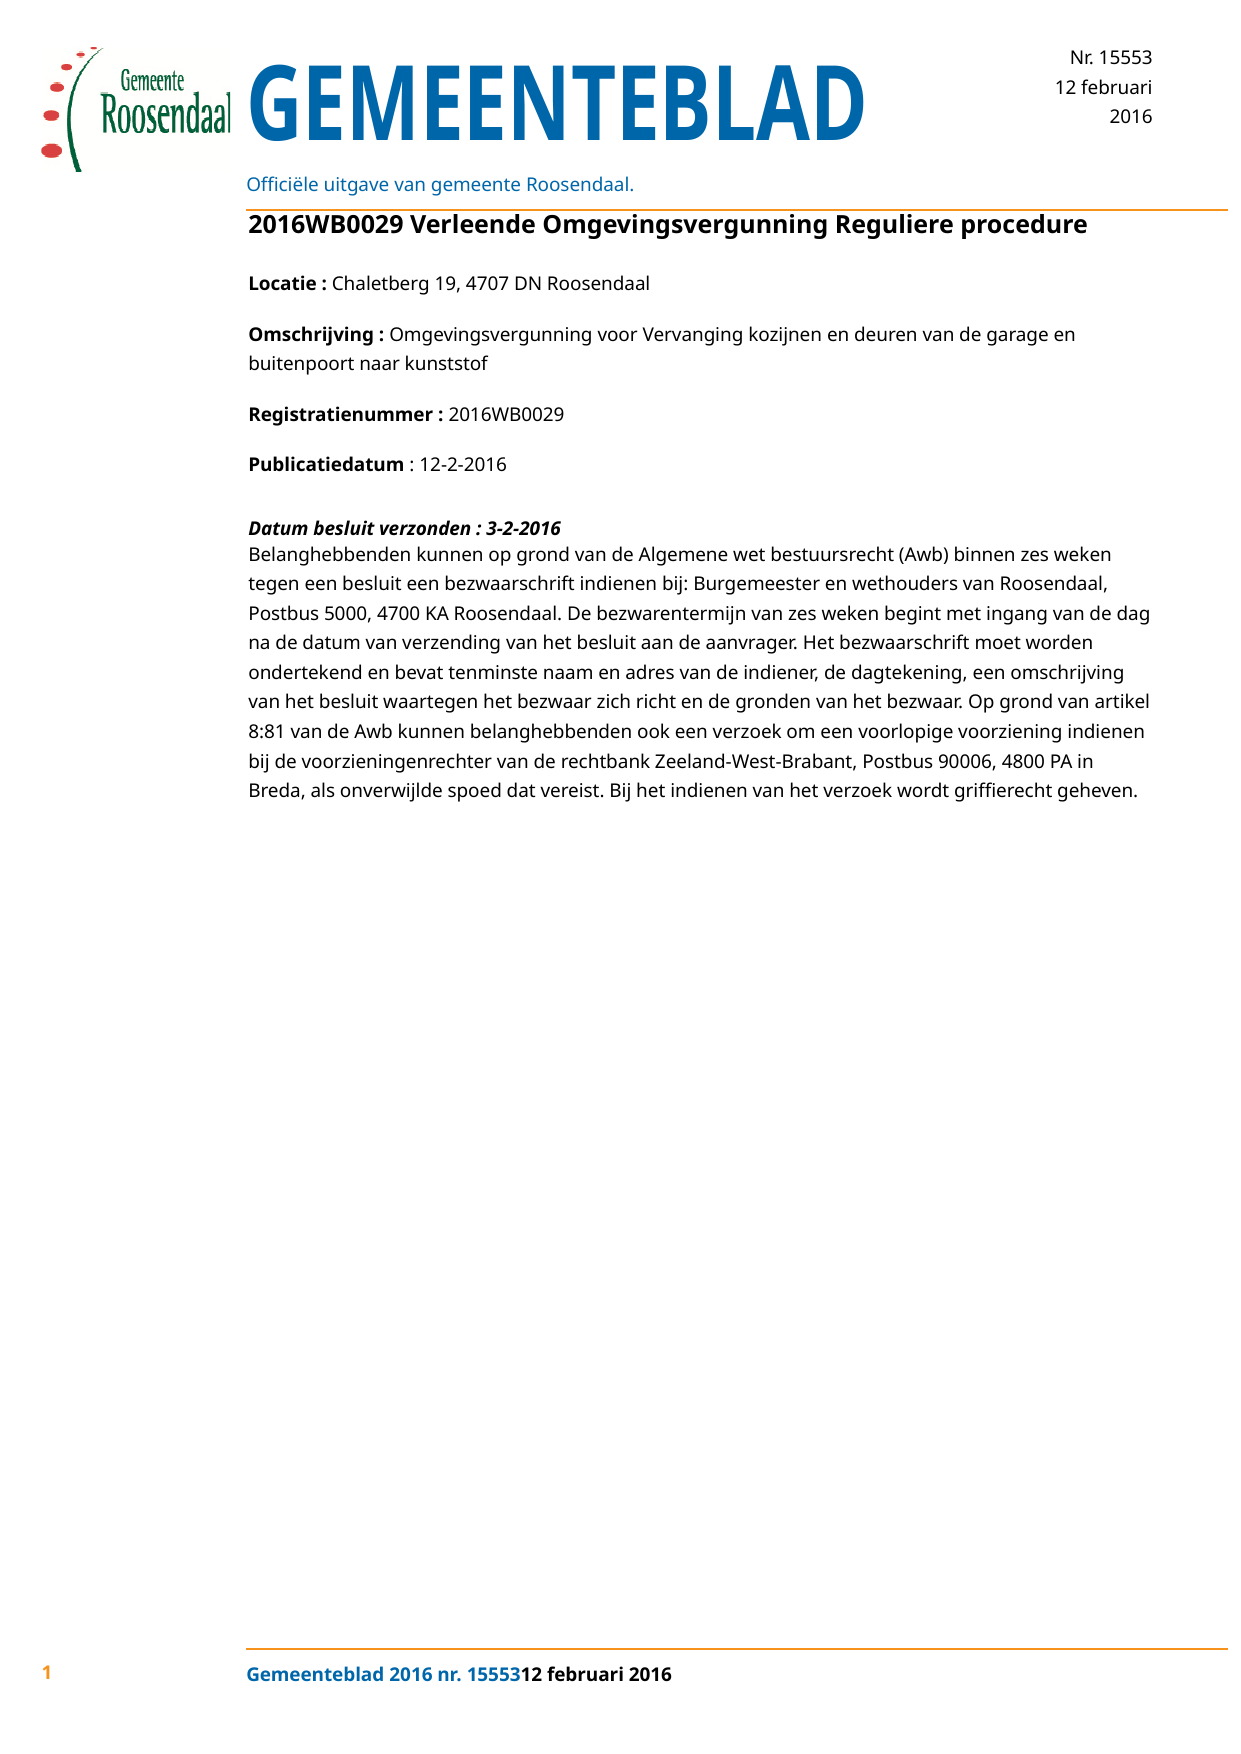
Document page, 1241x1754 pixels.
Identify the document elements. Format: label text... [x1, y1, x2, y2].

text Locatie : Chaletberg 19, 4707 DN Roosendaal [248, 270, 1152, 296]
text Publicatiedatum : 12-2-2016 [248, 451, 1152, 477]
text 2016WB0029 Verleende Omgevingsvergunning Reguliere procedure [248, 211, 1152, 241]
text Omschrijving : Omgevingsvergunning voor Vervanging kozijnen en deuren van de garage en buitenpoort naar kunststof [248, 321, 1152, 376]
text Datum besluit verzonden : 3-2-2016 [248, 515, 1152, 541]
picture [41, 47, 231, 172]
text Belanghebbenden kunnen op grond van de Algemene wet bestuursrecht (Awb) binnen zes weken tegen een besluit een bezwaarschrift indienen bij: Burgemeester en wethouders van Roosendaal, Postbus 5000, 4700 KA Roosendaal. De bezwarentermijn van zes weken begint met ingang van de dag na de datum van verzending van het besluit aan de aanvrager. Het bezwaarschrift moet worden ondertekend en bevat tenminste naam en adres van de indiener, de dagtekening, een omschrijving van het besluit waartegen het bezwaar zich richt en de gronden van het bezwaar. Op grond van artikel 8:81 van de Awb kunnen belanghebbenden ook een verzoek om een voorlopige voorziening indienen bij de voorzieningenrechter van de rechtbank Zeeland-West-Brabant, Postbus 90006, 4800 PA in Breda, als onverwijlde spoed dat vereist. Bij het indienen van het verzoek wordt griffierecht geheven. [248, 541, 1152, 803]
text Registratienummer : 2016WB0029 [248, 401, 1152, 426]
